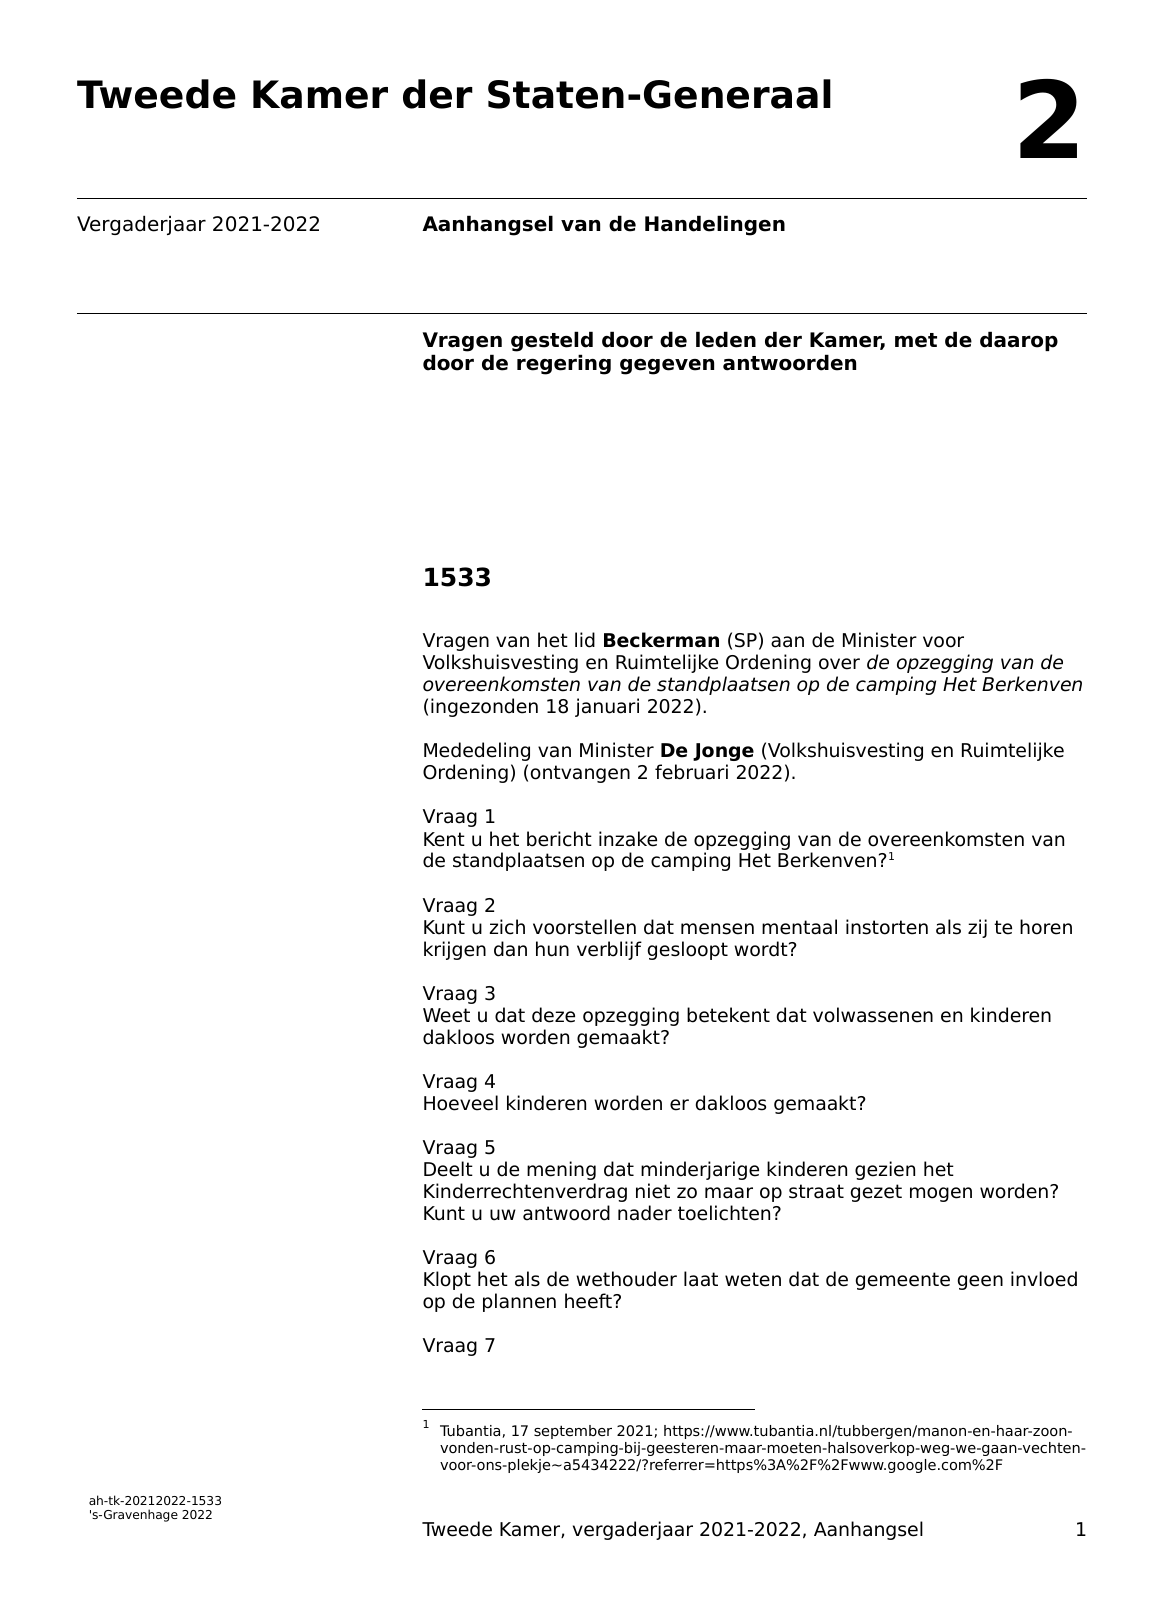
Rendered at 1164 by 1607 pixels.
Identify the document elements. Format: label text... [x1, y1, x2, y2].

text Mededeling van Minister De Jonge (Volkshuisvesting en Ruimtelijke Ordening) (ontvangen 2 februari 2022). [422, 740, 1087, 784]
table_cell Vragen gesteld door de leden der Kamer, met de daarop door de regering gegeven antwoorden [422, 314, 1087, 375]
text Vraag 3 [422, 983, 1087, 1005]
table_cell [77, 314, 422, 375]
text Hoeveel kinderen worden er dakloos gemaakt? [422, 1093, 1087, 1115]
text Vragen van het lid Beckerman (SP) aan de Minister voor Volkshuisvesting en Ruimtelijke Ordening over de opzegging van de overeenkomsten van de standplaatsen op de camping Het Berkenven (ingezonden 18 januari 2022). [422, 630, 1087, 718]
table_cell Vergaderjaar 2021-2022 [77, 199, 422, 313]
text Vraag 7 [422, 1335, 1087, 1357]
text Deelt u de mening dat minderjarige kinderen gezien het Kinderrechtenverdrag niet zo maar op straat gezet mogen worden? Kunt u uw antwoord nader toelichten? [422, 1159, 1087, 1225]
text 1533 [422, 563, 1087, 592]
text ah-tk-20212022-1533 [88, 1494, 323, 1508]
text Vraag 5 [422, 1137, 1087, 1159]
table_header 2 [886, 59, 1087, 198]
text Weet u dat deze opzegging betekent dat volwassenen en kinderen dakloos worden gemaakt? [422, 1005, 1087, 1049]
text Klopt het als de wethouder laat weten dat de gemeente geen invloed op de plannen heeft? [422, 1269, 1087, 1313]
table_cell Aanhangsel van de Handelingen [422, 199, 1087, 313]
text Tubantia, 17 september 2021; https://www.tubantia.nl/tubbergen/manon-en-haar-zoon-vonden-rust-op-camping-bij-geesteren-maar-moeten-halsoverkop-weg-we-gaan-vechten-voor-ons-plekje~a5434222/?referrer=https%3A%2F%2Fwww.google.com%2F [422, 1418, 1087, 1474]
text Kunt u zich voorstellen dat mensen mentaal instorten als zij te horen krijgen dan hun verblijf gesloopt wordt? [422, 917, 1087, 961]
text 's-Gravenhage 2022 [88, 1508, 323, 1522]
text Kent u het bericht inzake de opzegging van de overeenkomsten van de standplaatsen op de camping Het Berkenven? [422, 828, 1087, 872]
text Vraag 4 [422, 1071, 1087, 1093]
text Vraag 2 [422, 894, 1087, 917]
text Vraag 1 [422, 806, 1087, 828]
table_header Tweede Kamer der Staten-Generaal [77, 59, 886, 198]
text Vraag 6 [422, 1247, 1087, 1269]
